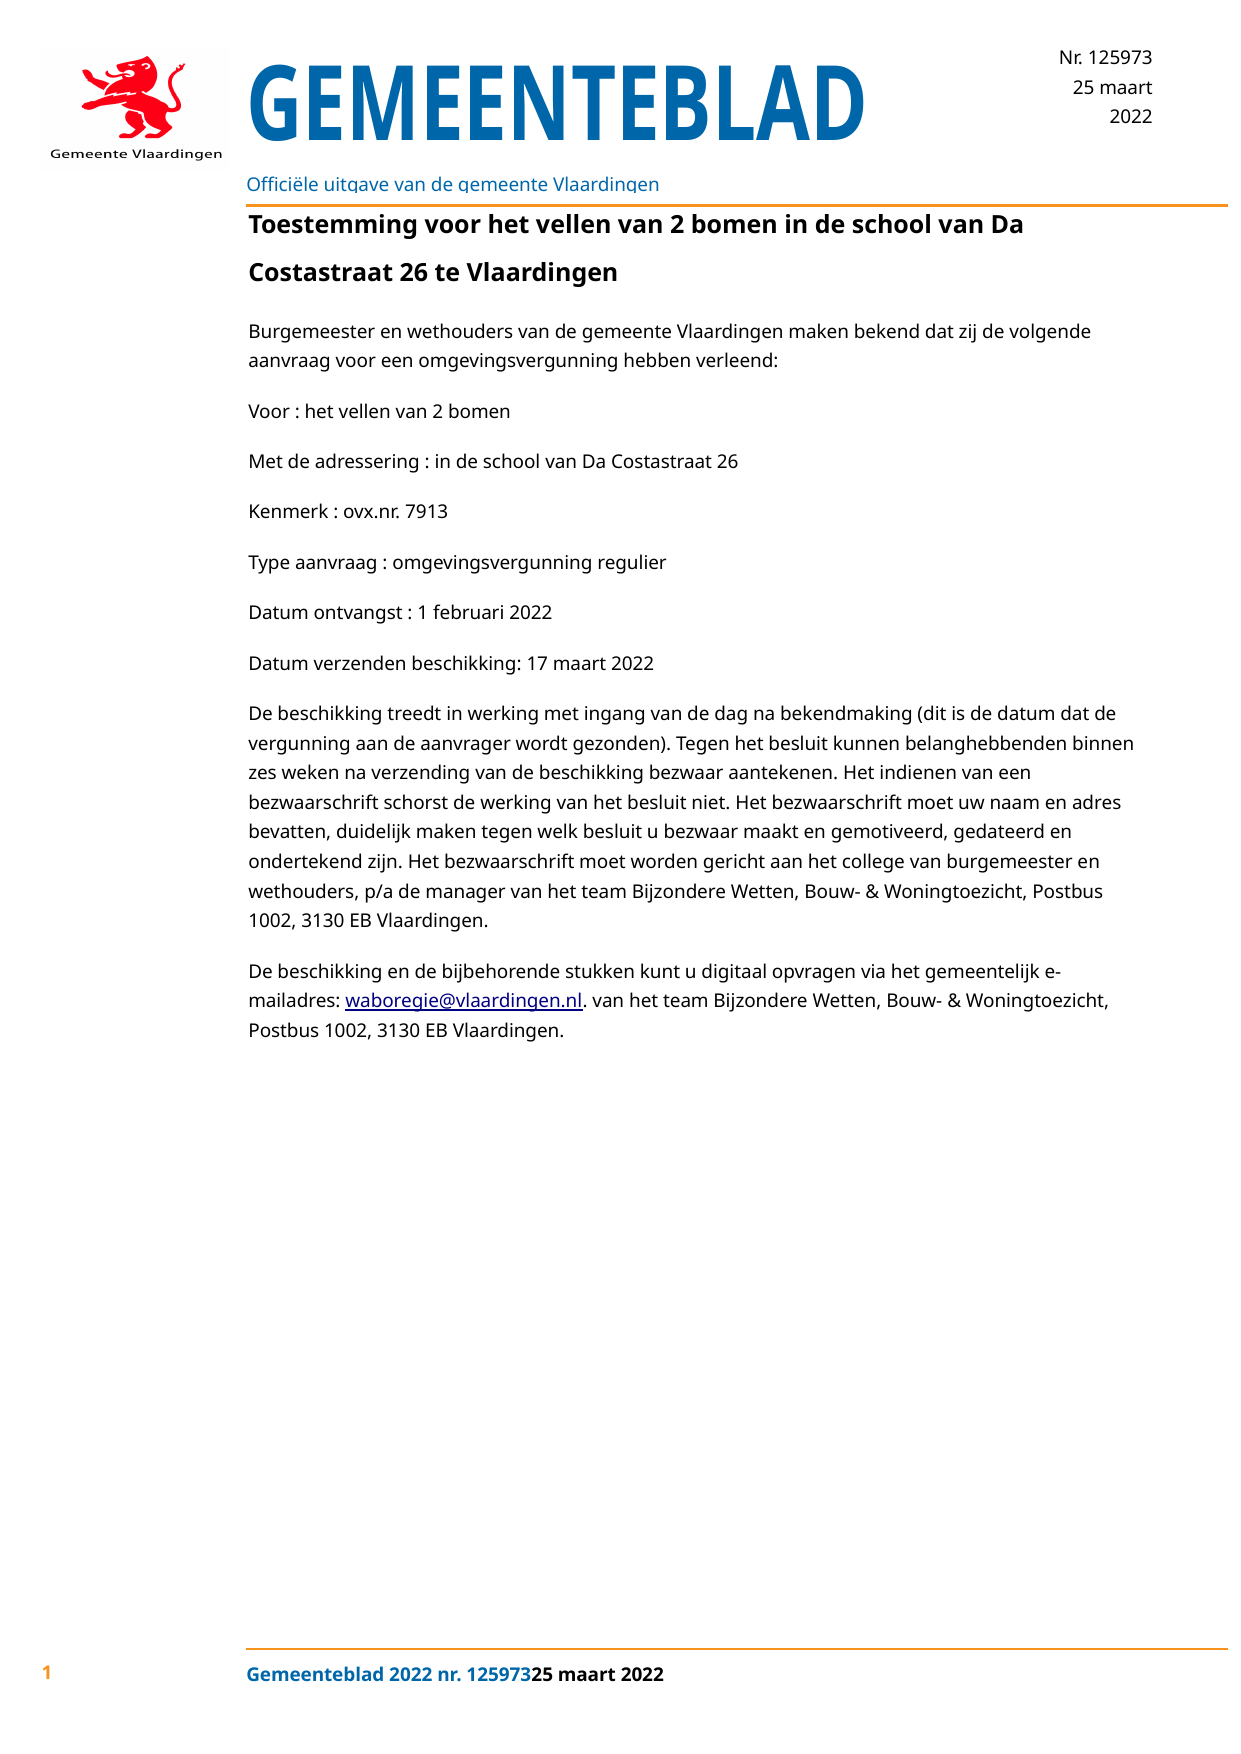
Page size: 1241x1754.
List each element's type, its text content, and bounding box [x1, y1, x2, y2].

text Type aanvraag : omgevingsvergunning regulier [248, 549, 1152, 575]
text Kenmerk : ovx.nr. 7913 [248, 499, 1152, 524]
text De beschikking treedt in werking met ingang van de dag na bekendmaking (dit is de datum dat de vergunning aan de aanvrager wordt gezonden). Tegen het besluit kunnen belanghebbenden binnen zes weken na verzending van de beschikking bezwaar aantekenen. Het indienen van een bezwaarschrift schorst de werking van het besluit niet. Het bezwaarschrift moet uw naam en adres bevatten, duidelijk maken tegen welk besluit u bezwaar maakt en gemotiveerd, gedateerd en ondertekend zijn. Het bezwaarschrift moet worden gericht aan het college van burgemeester en wethouders, p/a de manager van het team Bijzondere Wetten, Bouw- & Woningtoezicht, Postbus 1002, 3130 EB Vlaardingen. [248, 700, 1152, 933]
text Voor : het vellen van 2 bomen [248, 398, 1152, 424]
picture [41, 47, 231, 172]
text Datum verzenden beschikking: 17 maart 2022 [248, 650, 1152, 676]
text Toestemming voor het vellen van 2 bomen in de school van Da Costastraat 26 te Vlaardingen [248, 207, 1152, 288]
text Datum ontvangst : 1 februari 2022 [248, 599, 1152, 625]
text Burgemeester en wethouders van de gemeente Vlaardingen maken bekend dat zij de volgende aanvraag voor een omgevingsvergunning hebben verleend: [248, 318, 1152, 373]
text De beschikking en de bijbehorende stukken kunt u digitaal opvragen via het gemeentelijk e-mailadres: waboregie@vlaardingen.nl. van het team Bijzondere Wetten, Bouw- & Woningtoezicht, Postbus 1002, 3130 EB Vlaardingen. [248, 958, 1152, 1043]
text Met de adressering : in de school van Da Costastraat 26 [248, 448, 1152, 474]
